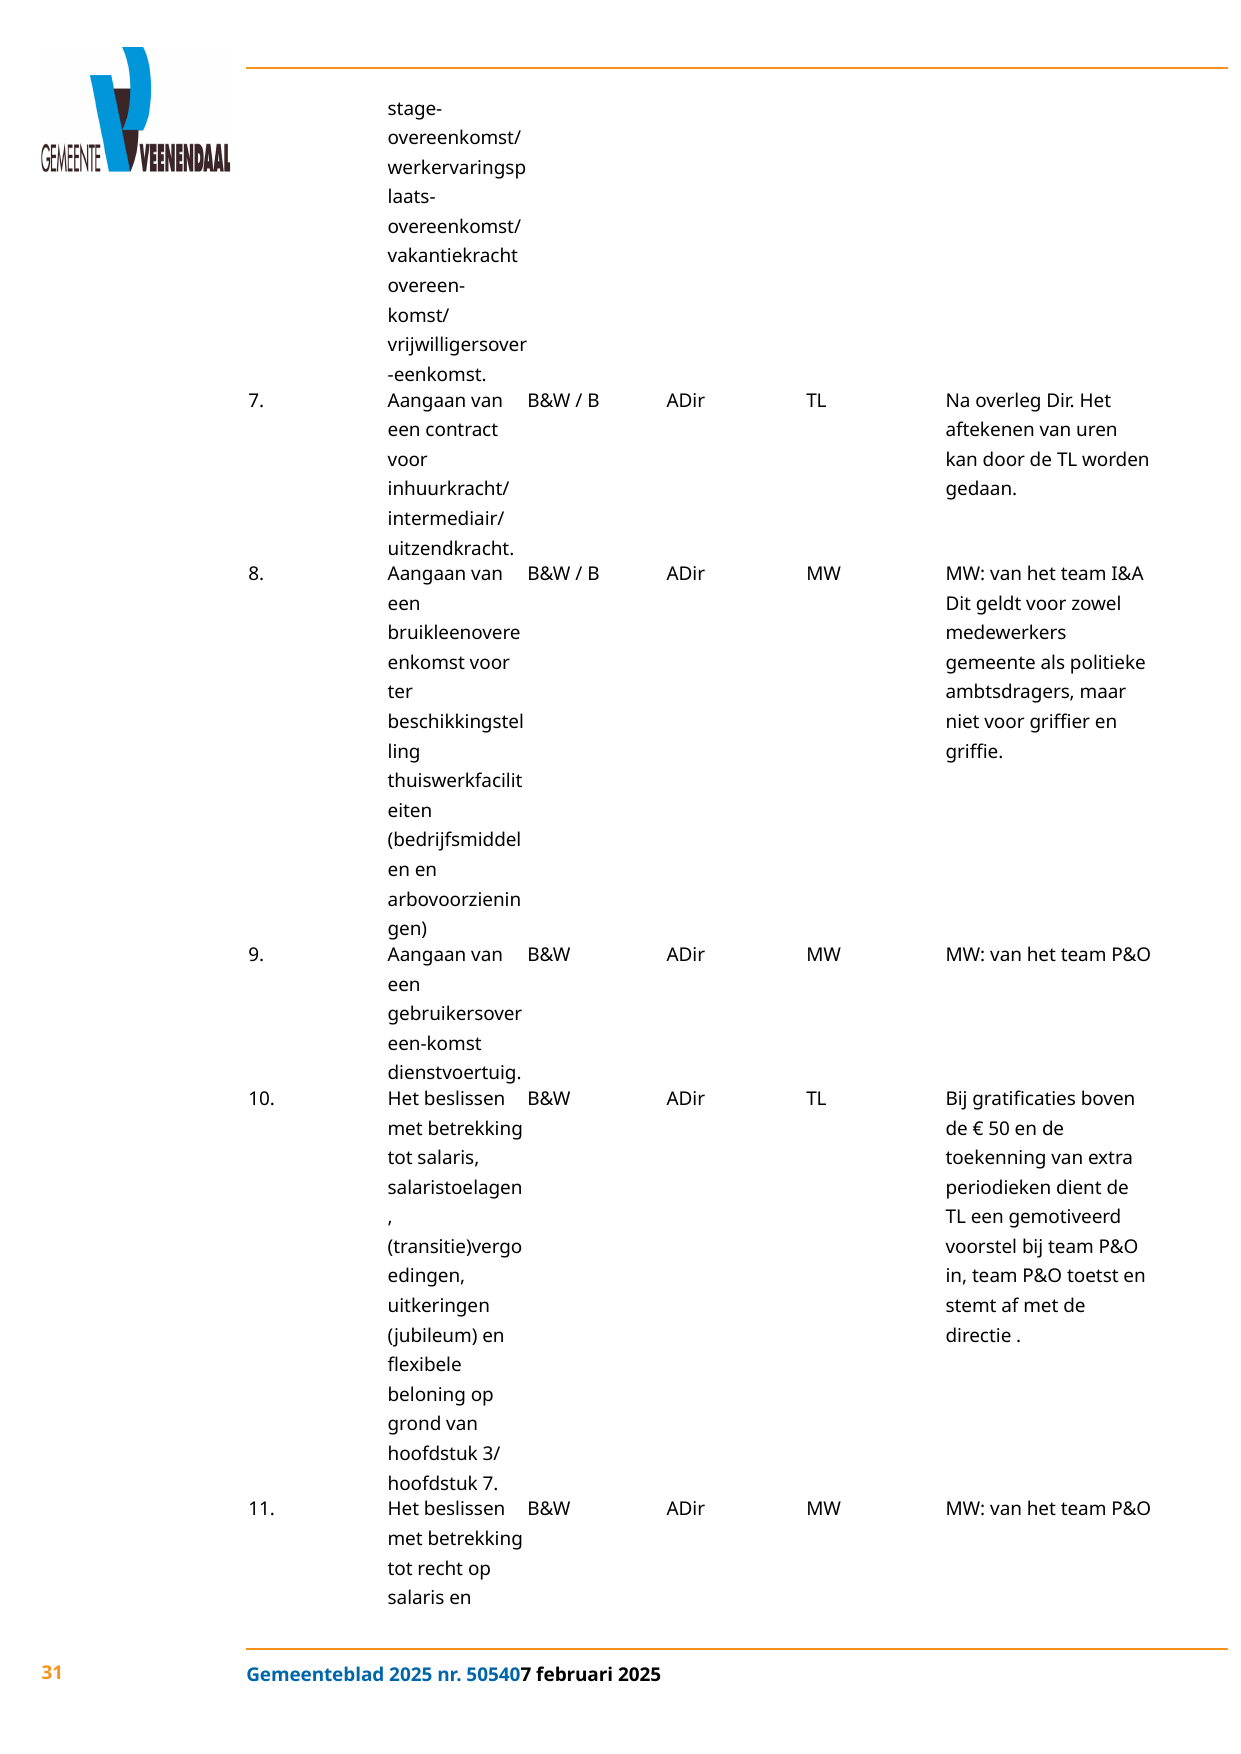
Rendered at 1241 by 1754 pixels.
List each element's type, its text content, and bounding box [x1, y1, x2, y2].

table_cell [248, 1496, 387, 1610]
table_cell Na overleg Dir. Het aftekenen van uren kan door de TL worden gedaan. [945, 387, 1152, 560]
table_cell [248, 95, 387, 387]
table_cell ADir [666, 1085, 806, 1496]
table_cell [527, 95, 666, 387]
table_cell ADir [666, 560, 806, 941]
table_cell ADir [666, 387, 806, 560]
table_cell [248, 941, 387, 1085]
table_cell MW [806, 560, 945, 941]
table_cell TL [806, 387, 945, 560]
table_cell Het beslissen met betrekking tot salaris, salaristoelagen, (transitie)vergoedingen, uitkeringen (jubileum) en flexibele beloning op grond van hoofdstuk 3/ hoofdstuk 7. [388, 1085, 527, 1496]
table_cell Aangaan van een contract voor inhuurkracht/ intermediair/ uitzendkracht. [388, 387, 527, 560]
table_cell MW: van het team P&O [945, 1496, 1152, 1610]
table_cell [666, 95, 806, 387]
table_cell ADir [666, 1496, 806, 1610]
table_cell MW: van het team I&A Dit geldt voor zowel medewerkers gemeente als politieke ambtsdragers, maar niet voor griffier en griffie. [945, 560, 1152, 941]
table_cell MW [806, 941, 945, 1085]
table_cell B&W / B [527, 387, 666, 560]
table_cell [248, 560, 387, 941]
table_cell B&W [527, 1085, 666, 1496]
table_cell [248, 387, 387, 560]
table_cell stage-overeenkomst/ werkervaringsplaats-overeenkomst/ vakantiekrachtovereen-komst/ vrijwilligersover-eenkomst. [388, 95, 527, 387]
picture [41, 47, 130, 172]
table_cell ADir [666, 941, 806, 1085]
table_cell B&W / B [527, 560, 666, 941]
table_cell B&W [527, 941, 666, 1085]
table_cell B&W [527, 1496, 666, 1610]
picture [123, 47, 231, 172]
table_cell Aangaan van een bruikleenovereenkomst voor ter beschikkingstelling thuiswerkfaciliteiten (bedrijfsmiddelen en arbovoorzieningen) [388, 560, 527, 941]
table_cell Aangaan van een gebruikersovereen-komst dienstvoertuig. [388, 941, 527, 1085]
table_cell TL [806, 1085, 945, 1496]
table_cell Bij gratificaties boven de € 50 en de toekenning van extra periodieken dient de TL een gemotiveerd voorstel bij team P&O in, team P&O toetst en stemt af met de directie . [945, 1085, 1152, 1496]
table_cell MW: van het team P&O [945, 941, 1152, 1085]
table_cell [248, 1085, 387, 1496]
table_cell [945, 95, 1152, 387]
table_cell Het beslissen met betrekking tot recht op salaris en [388, 1496, 527, 1610]
table_cell MW [806, 1496, 945, 1610]
table_cell [806, 95, 945, 387]
